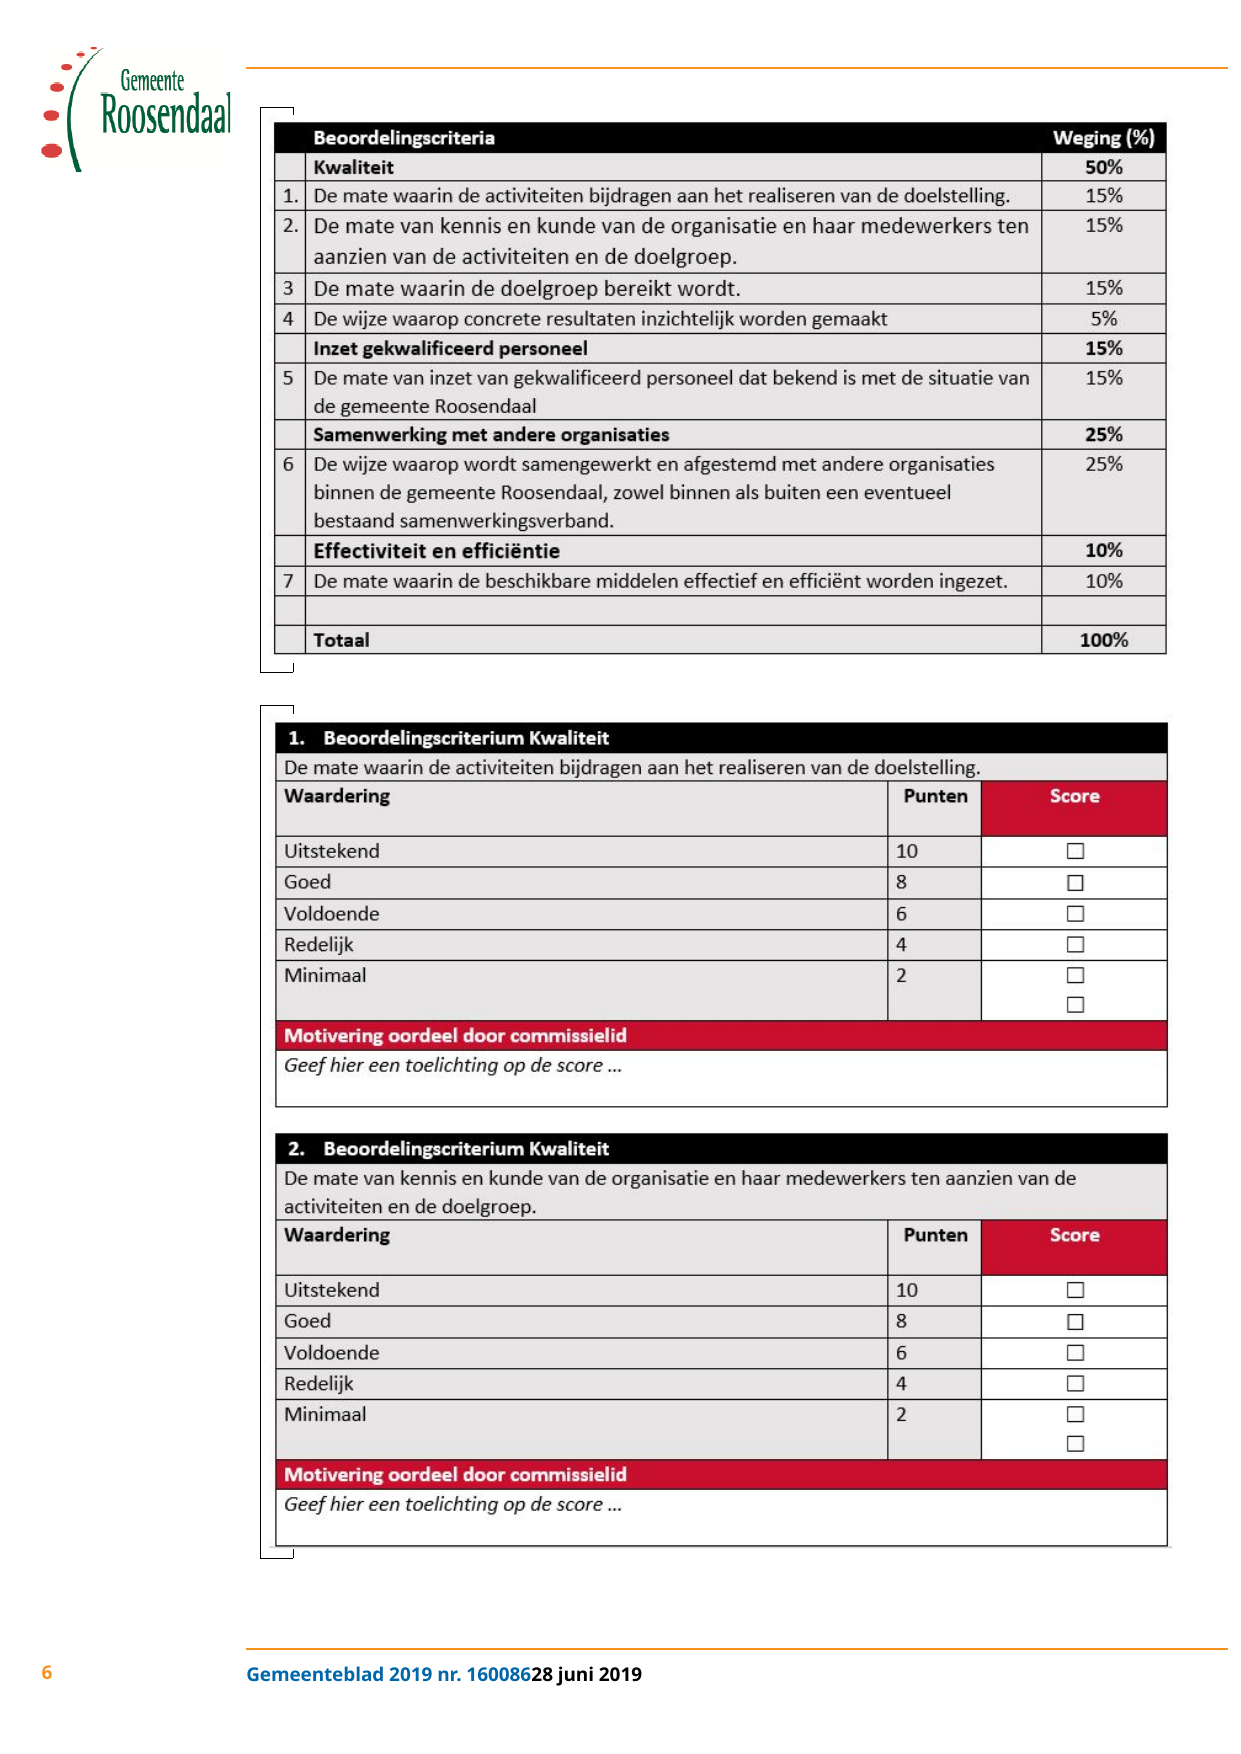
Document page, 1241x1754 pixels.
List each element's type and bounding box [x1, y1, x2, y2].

picture [41, 47, 231, 172]
picture [268, 714, 1173, 1549]
picture [268, 115, 1173, 663]
